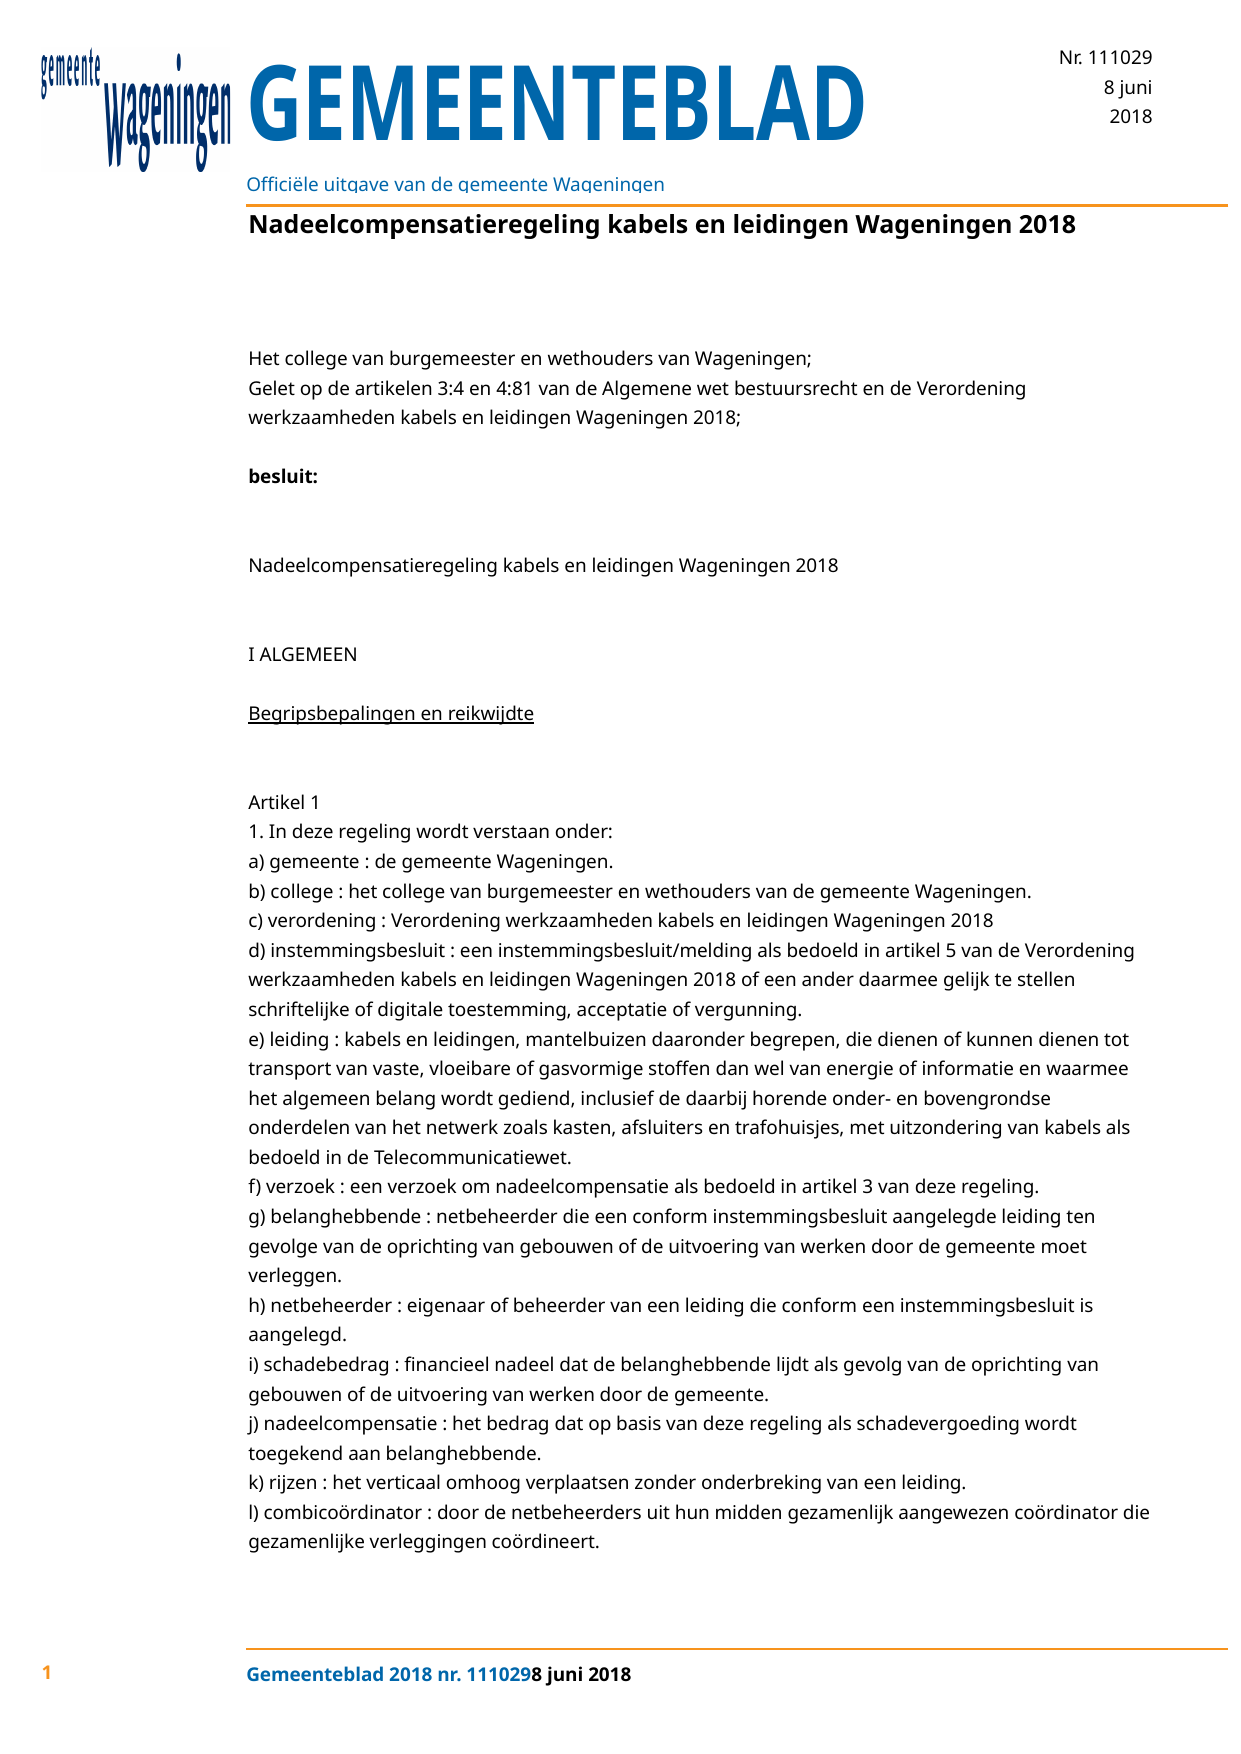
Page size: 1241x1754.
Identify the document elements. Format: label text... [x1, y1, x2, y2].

text h) netbeheerder : eigenaar of beheerder van een leiding die conform een instemmingsbesluit is aangelegd. [248, 1292, 1152, 1347]
text c) verordening : Verordening werkzaamheden kabels en leidingen Wageningen 2018 [248, 907, 1152, 933]
text a) gemeente : de gemeente Wageningen. [248, 848, 1152, 874]
picture [41, 47, 231, 172]
text g) belanghebbende : netbeheerder die een conform instemmingsbesluit aangelegde leiding ten gevolge van de oprichting van gebouwen of de uitvoering van werken door de gemeente moet verleggen. [248, 1203, 1152, 1288]
text f) verzoek : een verzoek om nadeelcompensatie als bedoeld in artikel 3 van deze regeling. [248, 1174, 1152, 1199]
text I ALGEMEEN [248, 641, 1152, 667]
text Het college van burgemeester en wethouders van Wageningen; [248, 345, 1152, 371]
text 1. In deze regeling wordt verstaan onder: [248, 819, 1152, 844]
text Begripsbepalingen en reikwijdte [248, 700, 1152, 726]
text Gelet op de artikelen 3:4 en 4:81 van de Algemene wet bestuursrecht en de Verordening werkzaamheden kabels en leidingen Wageningen 2018; [248, 375, 1152, 430]
text e) leiding : kabels en leidingen, mantelbuizen daaronder begrepen, die dienen of kunnen dienen tot transport van vaste, vloeibare of gasvormige stoffen dan wel van energie of informatie en waarmee het algemeen belang wordt gediend, inclusief de daarbij horende onder- en bovengrondse onderdelen van het netwerk zoals kasten, afsluiters en trafohuisjes, met uitzondering van kabels als bedoeld in de Telecommunicatiewet. [248, 1026, 1152, 1170]
text j) nadeelcompensatie : het bedrag dat op basis van deze regeling als schadevergoeding wordt toegekend aan belanghebbende. [248, 1410, 1152, 1466]
text l) combicoördinator : door de netbeheerders uit hun midden gezamenlijk aangewezen coördinator die gezamenlijke verleggingen coördineert. [248, 1499, 1152, 1554]
text Nadeelcompensatieregeling kabels en leidingen Wageningen 2018 [248, 207, 1152, 241]
text Nadeelcompensatieregeling kabels en leidingen Wageningen 2018 [248, 552, 1152, 578]
text d) instemmingsbesluit : een instemmingsbesluit/melding als bedoeld in artikel 5 van de Verordening werkzaamheden kabels en leidingen Wageningen 2018 of een ander daarmee gelijk te stellen schriftelijke of digitale toestemming, acceptatie of vergunning. [248, 937, 1152, 1022]
text besluit: [248, 464, 1152, 489]
text Artikel 1 [248, 789, 1152, 815]
text b) college : het college van burgemeester en wethouders van de gemeente Wageningen. [248, 878, 1152, 903]
text k) rijzen : het verticaal omhoog verplaatsen zonder onderbreking van een leiding. [248, 1469, 1152, 1495]
text i) schadebedrag : financieel nadeel dat de belanghebbende lijdt als gevolg van de oprichting van gebouwen of de uitvoering van werken door de gemeente. [248, 1351, 1152, 1406]
